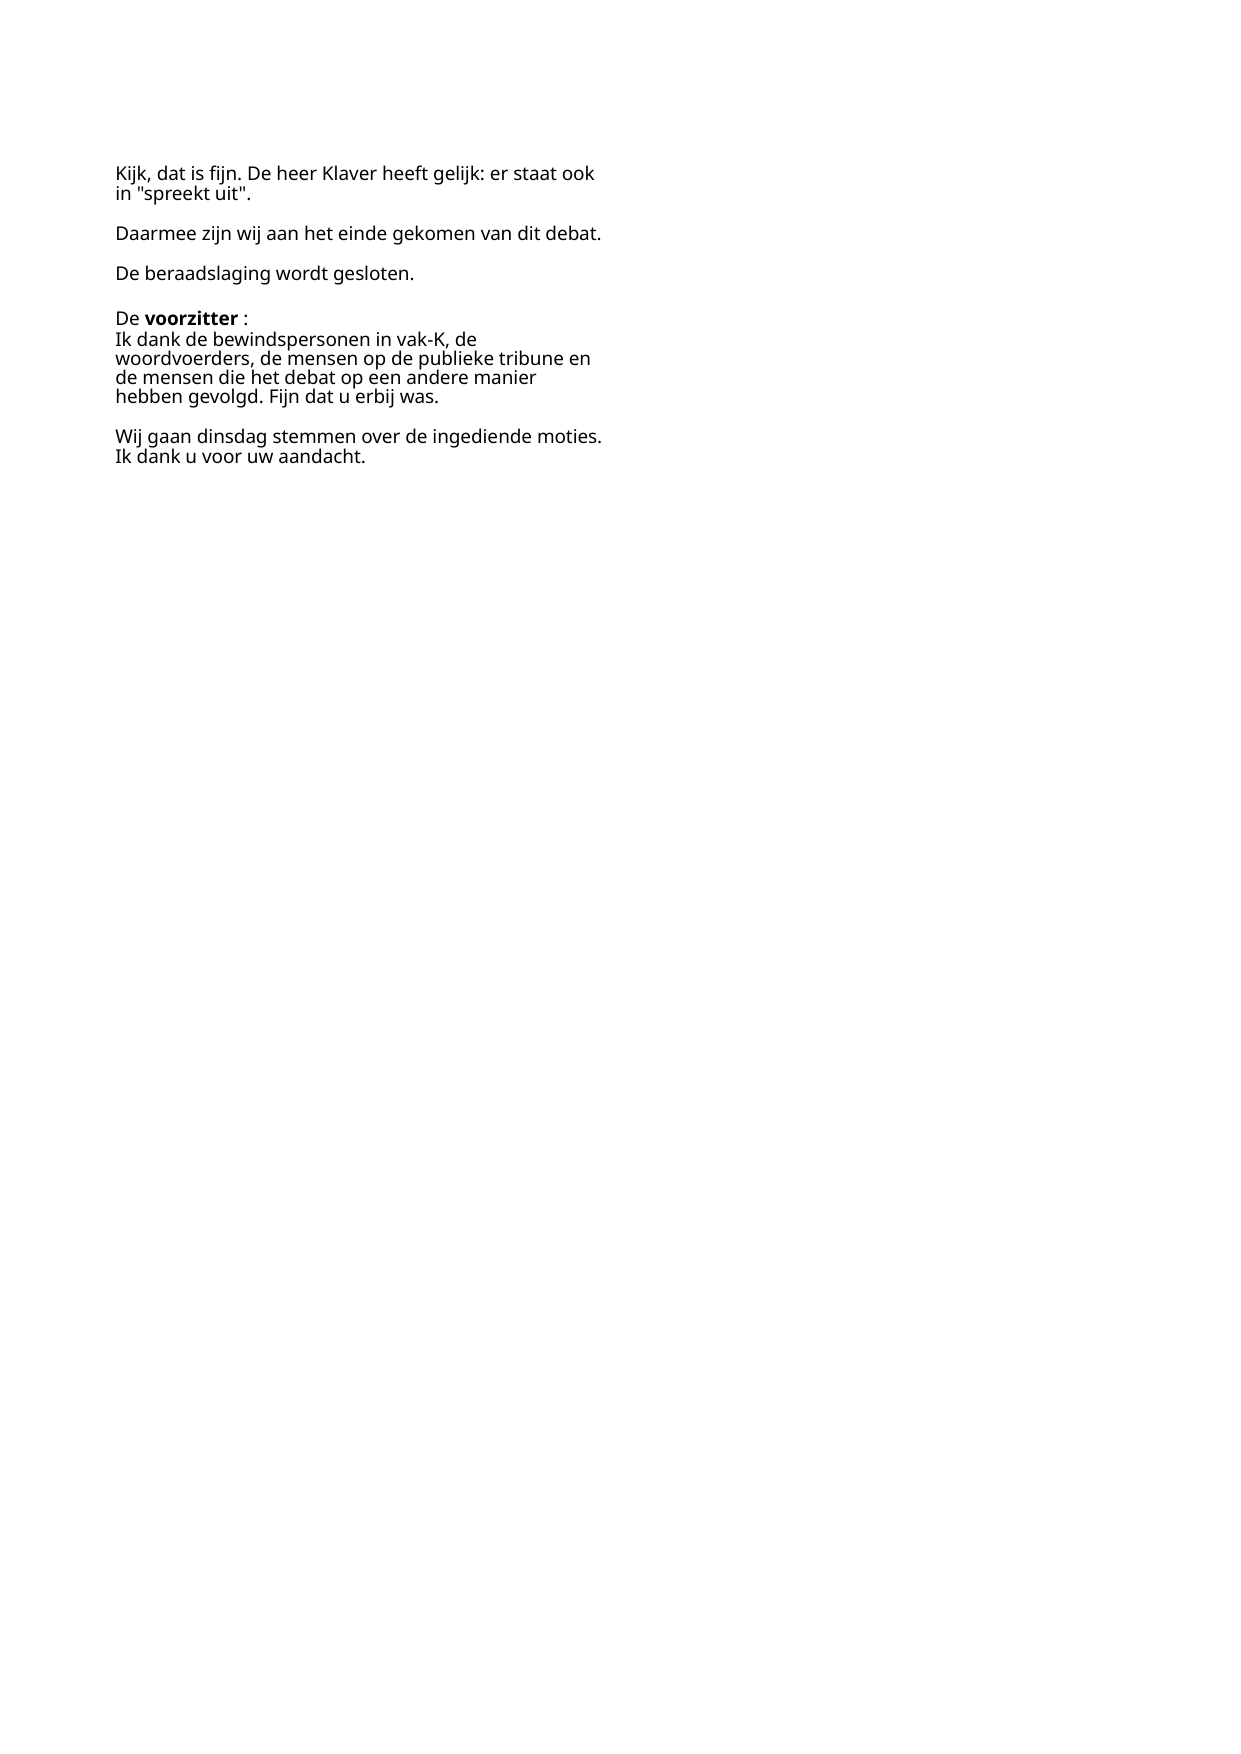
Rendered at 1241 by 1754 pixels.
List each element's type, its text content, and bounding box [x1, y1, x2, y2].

text Wij gaan dinsdag stemmen over de ingediende moties. Ik dank u voor uw aandacht. [115, 428, 605, 467]
text Daarmee zijn wij aan het einde gekomen van dit debat. [115, 224, 605, 244]
text Ik dank de bewindspersonen in vak-K, de woordvoerders, de mensen op de publieke tribune en de mensen die het debat op een andere manier hebben gevolgd. Fijn dat u erbij was. [115, 331, 605, 408]
text De voorzitter : [115, 305, 605, 331]
text Kijk, dat is fijn. De heer Klaver heeft gelijk: er staat ook in "spreekt uit". [115, 165, 605, 204]
text De beraadslaging wordt gesloten. [115, 265, 605, 284]
